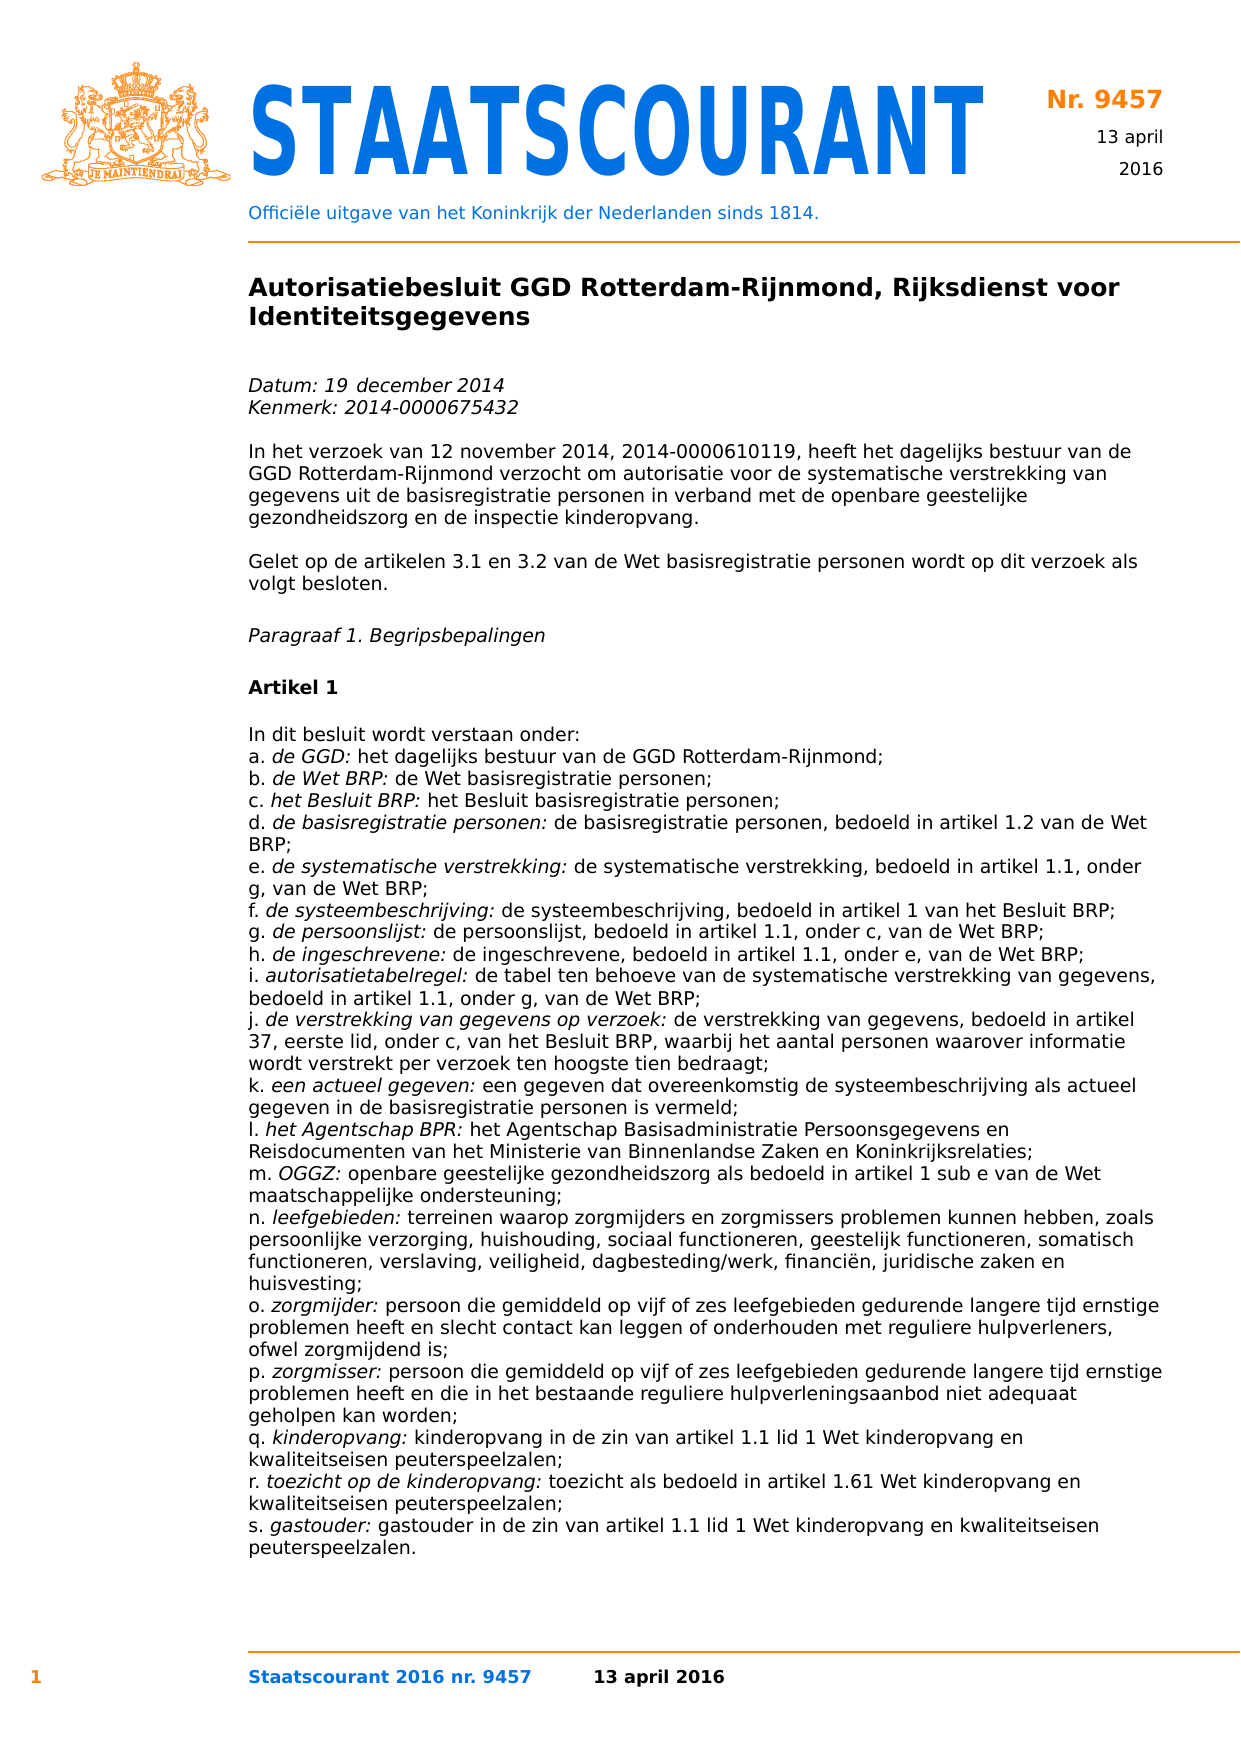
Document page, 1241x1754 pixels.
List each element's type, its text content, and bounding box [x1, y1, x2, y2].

text d. de basisregistratie personen: de basisregistratie personen, bedoeld in artikel 1.2 van de Wet BRP; [248, 812, 1163, 856]
text h. de ingeschrevene: de ingeschrevene, bedoeld in artikel 1.1, onder e, van de Wet BRP; [248, 943, 1163, 965]
table_header [25, 62, 248, 241]
text a. de GGD: het dagelijks bestuur van de GGD Rotterdam-Rijnmond; [248, 746, 1163, 768]
subtitle Autorisatiebesluit GGD Rotterdam-Rijnmond, Rijksdienst voor Identiteitsgegevens [248, 273, 1163, 331]
text g. de persoonslijst: de persoonslijst, bedoeld in artikel 1.1, onder c, van de Wet BRP; [248, 921, 1163, 943]
picture [41, 62, 231, 186]
text Datum: 19 december 2014 [248, 375, 1163, 397]
subtitle Artikel 1 [248, 677, 1163, 699]
text Kenmerk: 2014-0000675432 [248, 397, 1163, 419]
text m. OGGZ: openbare geestelijke gezondheidszorg als bedoeld in artikel 1 sub e van de Wet maatschappelijke ondersteuning; [248, 1163, 1163, 1207]
text q. kinderopvang: kinderopvang in de zin van artikel 1.1 lid 1 Wet kinderopvang en kwaliteitseisen peuterspeelzalen; [248, 1427, 1163, 1471]
text b. de Wet BRP: de Wet basisregistratie personen; [248, 768, 1163, 789]
text In dit besluit wordt verstaan onder: [248, 724, 1163, 746]
text l. het Agentschap BPR: het Agentschap Basisadministratie Persoonsgegevens en Reisdocumenten van het Ministerie van Binnenlandse Zaken en Koninkrijksrelaties; [248, 1119, 1163, 1163]
text o. zorgmijder: persoon die gemiddeld op vijf of zes leefgebieden gedurende langere tijd ernstige problemen heeft en slecht contact kan leggen of onderhouden met reguliere hulpverleners, ofwel zorgmijdend is; [248, 1295, 1163, 1361]
text e. de systematische verstrekking: de systematische verstrekking, bedoeld in artikel 1.1, onder g, van de Wet BRP; [248, 856, 1163, 899]
text p. zorgmisser: persoon die gemiddeld op vijf of zes leefgebieden gedurende langere tijd ernstige problemen heeft en die in het bestaande reguliere hulpverleningsaanbod niet adequaat geholpen kan worden; [248, 1361, 1163, 1427]
text r. toezicht op de kinderopvang: toezicht als bedoeld in artikel 1.61 Wet kinderopvang en kwaliteitseisen peuterspeelzalen; [248, 1471, 1163, 1515]
table_cell 2016 [998, 153, 1240, 203]
text i. autorisatietabelregel: de tabel ten behoeve van de systematische verstrekking van gegevens, bedoeld in artikel 1.1, onder g, van de Wet BRP; [248, 965, 1163, 1009]
text c. het Besluit BRP: het Besluit basisregistratie personen; [248, 789, 1163, 812]
table_header Nr. 9457 [998, 62, 1240, 121]
text Gelet op de artikelen 3.1 en 3.2 van de Wet basisregistratie personen wordt op dit verzoek als volgt besloten. [248, 551, 1163, 595]
table_cell 13 april [998, 121, 1240, 153]
table_header STAATSCOURANT [248, 62, 998, 203]
text j. de verstrekking van gegevens op verzoek: de verstrekking van gegevens, bedoeld in artikel 37, eerste lid, onder c, van het Besluit BRP, waarbij het aantal personen waarover informatie wordt verstrekt per verzoek ten hoogste tien bedraagt; [248, 1009, 1163, 1075]
text n. leefgebieden: terreinen waarop zorgmijders en zorgmissers problemen kunnen hebben, zoals persoonlijke verzorging, huishouding, sociaal functioneren, geestelijk functioneren, somatisch functioneren, verslaving, veiligheid, dagbesteding/werk, financiën, juridische zaken en huisvesting; [248, 1207, 1163, 1295]
table_cell Officiële uitgave van het Koninkrijk der Nederlanden sinds 1814. [248, 203, 1240, 241]
text f. de systeembeschrijving: de systeembeschrijving, bedoeld in artikel 1 van het Besluit BRP; [248, 899, 1163, 921]
subtitle Paragraaf 1. Begripsbepalingen [248, 625, 1163, 647]
text s. gastouder: gastouder in de zin van artikel 1.1 lid 1 Wet kinderopvang en kwaliteitseisen peuterspeelzalen. [248, 1515, 1163, 1559]
text In het verzoek van 12 november 2014, 2014-0000610119, heeft het dagelijks bestuur van de GGD Rotterdam-Rijnmond verzocht om autorisatie voor de systematische verstrekking van gegevens uit de basisregistratie personen in verband met de openbare geestelijke gezondheidszorg en de inspectie kinderopvang. [248, 441, 1163, 529]
text k. een actueel gegeven: een gegeven dat overeenkomstig de systeembeschrijving als actueel gegeven in de basisregistratie personen is vermeld; [248, 1075, 1163, 1119]
